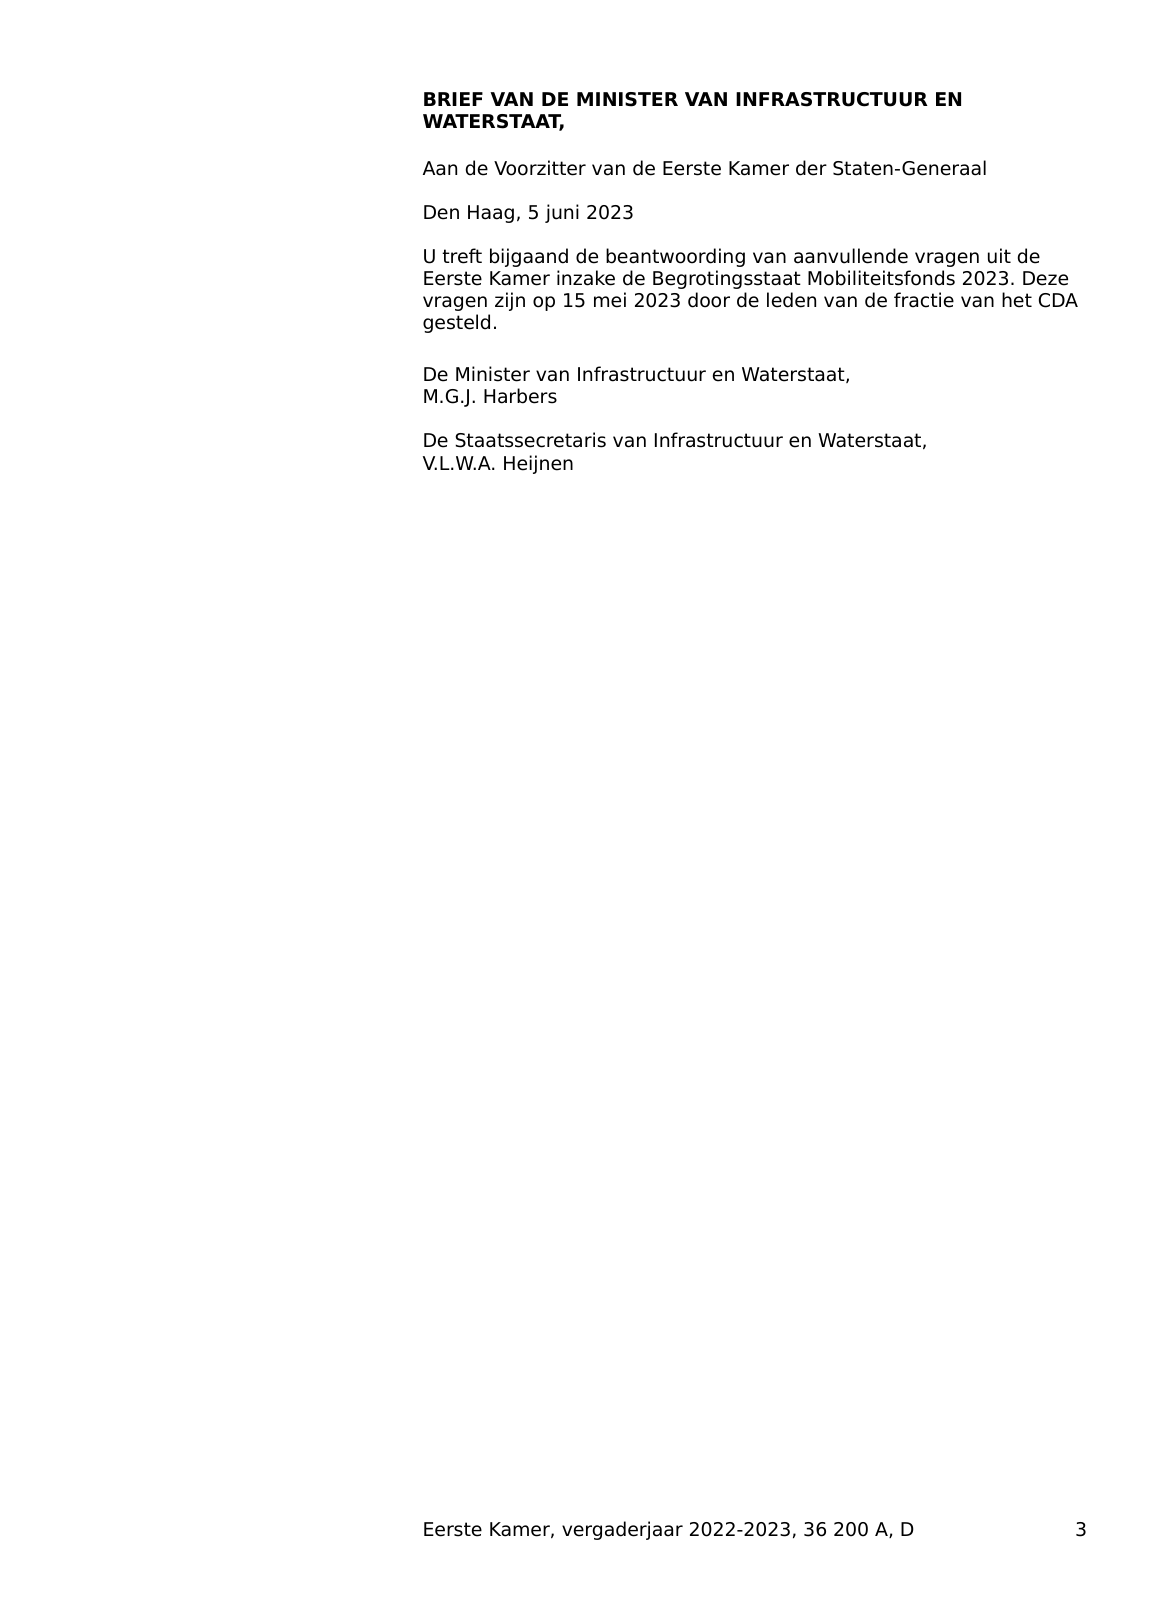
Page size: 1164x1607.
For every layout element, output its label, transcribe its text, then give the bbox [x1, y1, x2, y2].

text Aan de Voorzitter van de Eerste Kamer der Staten-Generaal [422, 158, 1087, 180]
text Den Haag, 5 juni 2023 [422, 202, 1087, 224]
text De Staatssecretaris van Infrastructuur en Waterstaat, V.L.W.A. Heijnen [422, 430, 1087, 474]
text De Minister van Infrastructuur en Waterstaat, M.G.J. Harbers [422, 364, 1087, 408]
text U treft bijgaand de beantwoording van aanvullende vragen uit de Eerste Kamer inzake de Begrotingsstaat Mobiliteitsfonds 2023. Deze vragen zijn op 15 mei 2023 door de leden van de fractie van het CDA gesteld. [422, 246, 1087, 334]
subtitle BRIEF VAN DE MINISTER VAN INFRASTRUCTUUR EN WATERSTAAT, [422, 89, 1087, 133]
